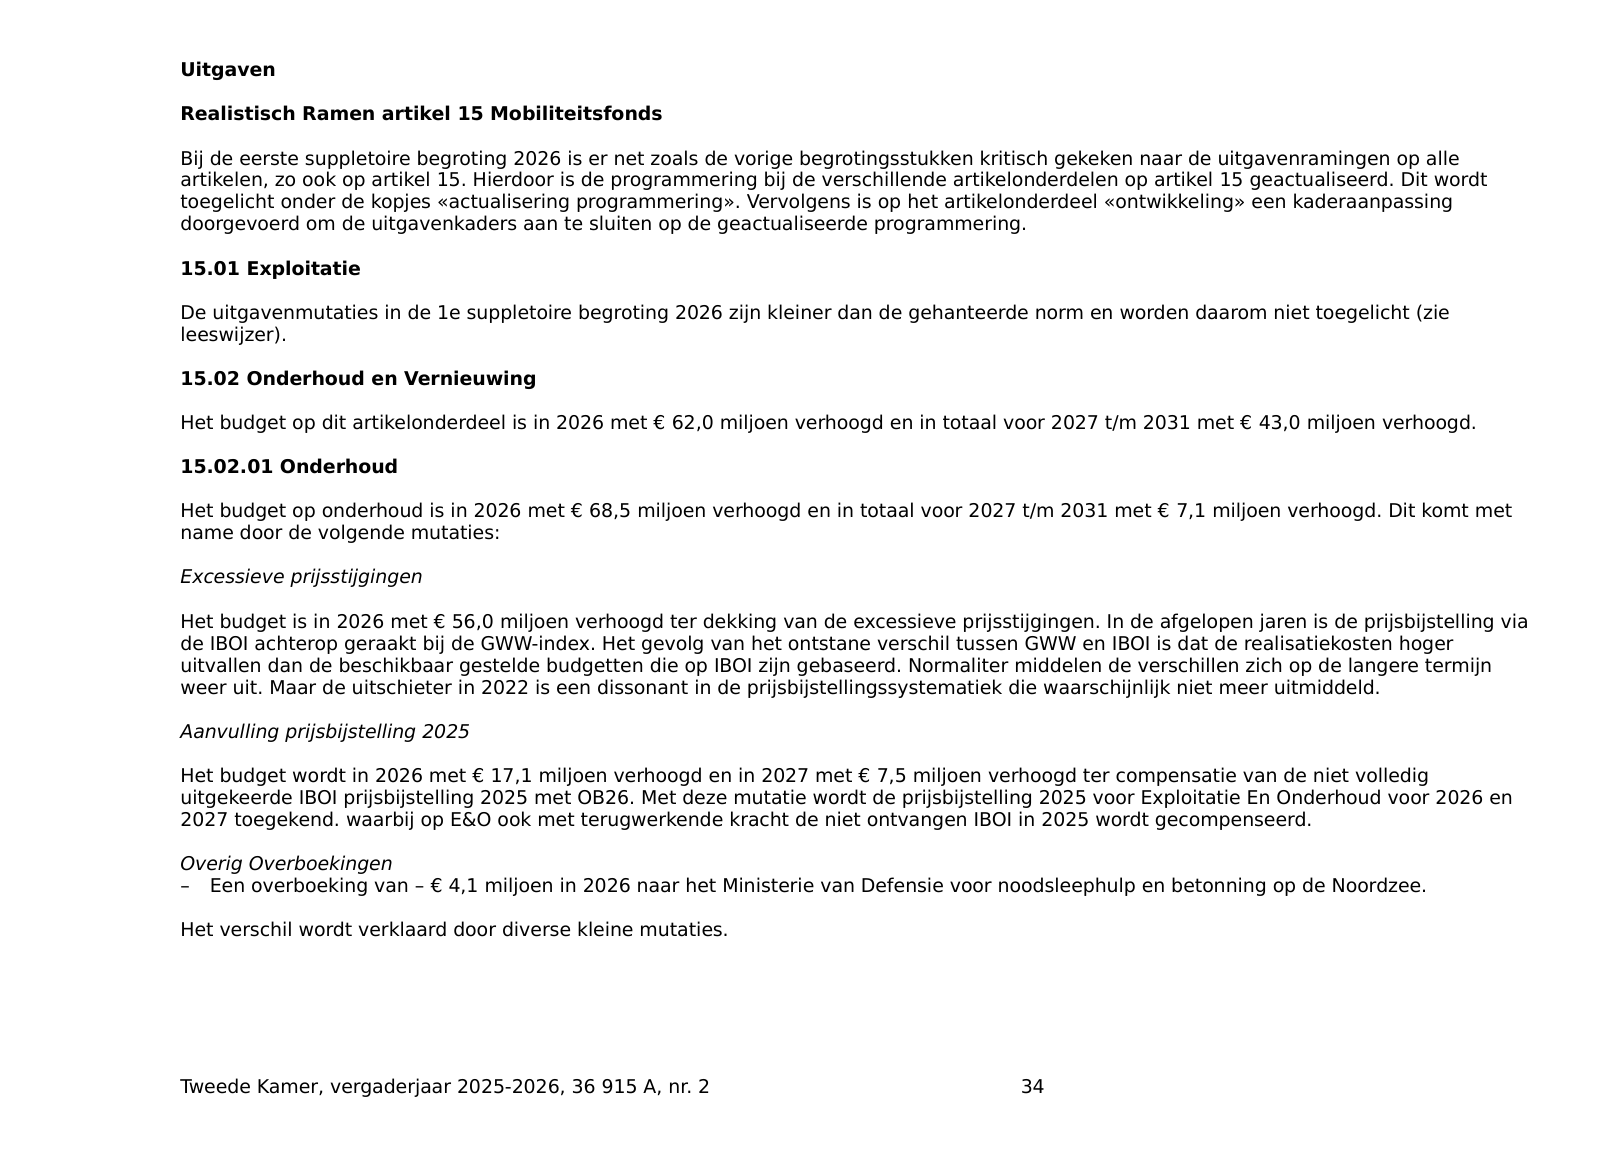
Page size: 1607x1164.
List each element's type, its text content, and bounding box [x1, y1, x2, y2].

subtitle Excessieve prijsstijgingen [180, 566, 1529, 588]
text Het budget op dit artikelonderdeel is in 2026 met € 62,0 miljoen verhoogd en in totaal voor 2027 t/m 2031 met € 43,0 miljoen verhoogd. [180, 412, 1529, 434]
subtitle Realistisch Ramen artikel 15 Mobiliteitsfonds [180, 103, 1529, 125]
subtitle Overig Overboekingen [180, 853, 1529, 875]
text Het verschil wordt verklaard door diverse kleine mutaties. [180, 919, 1529, 941]
text Het budget wordt in 2026 met € 17,1 miljoen verhoogd en in 2027 met € 7,5 miljoen verhoogd ter compensatie van de niet volledig uitgekeerde IBOI prijsbijstelling 2025 met OB26. Met deze mutatie wordt de prijsbijstelling 2025 voor Exploitatie En Onderhoud voor 2026 en 2027 toegekend. waarbij op E&O ook met terugwerkende kracht de niet ontvangen IBOI in 2025 wordt gecompenseerd. [180, 765, 1529, 831]
text Het budget is in 2026 met € 56,0 miljoen verhoogd ter dekking van de excessieve prijsstijgingen. In de afgelopen jaren is de prijsbijstelling via de IBOI achterop geraakt bij de GWW-index. Het gevolg van het ontstane verschil tussen GWW en IBOI is dat de realisatiekosten hoger uitvallen dan de beschikbaar gestelde budgetten die op IBOI zijn gebaseerd. Normaliter middelen de verschillen zich op de langere termijn weer uit. Maar de uitschieter in 2022 is een dissonant in de prijsbijstellingssystematiek die waarschijnlijk niet meer uitmiddeld. [180, 611, 1529, 698]
text – Een overboeking van – € 4,1 miljoen in 2026 naar het Ministerie van Defensie voor noodsleephulp en betonning op de Noordzee. [180, 875, 1529, 897]
subtitle 15.02.01 Onderhoud [180, 456, 1529, 478]
text Het budget op onderhoud is in 2026 met € 68,5 miljoen verhoogd en in totaal voor 2027 t/m 2031 met € 7,1 miljoen verhoogd. Dit komt met name door de volgende mutaties: [180, 500, 1529, 544]
subtitle Uitgaven [180, 59, 1529, 81]
text De uitgavenmutaties in de 1e suppletoire begroting 2026 zijn kleiner dan de gehanteerde norm en worden daarom niet toegelicht (zie leeswijzer). [180, 302, 1529, 346]
subtitle Aanvulling prijsbijstelling 2025 [180, 721, 1529, 743]
subtitle 15.01 Exploitatie [180, 257, 1529, 279]
subtitle 15.02 Onderhoud en Vernieuwing [180, 368, 1529, 390]
text Bij de eerste suppletoire begroting 2026 is er net zoals de vorige begrotingsstukken kritisch gekeken naar de uitgavenramingen op alle artikelen, zo ook op artikel 15. Hierdoor is de programmering bij de verschillende artikelonderdelen op artikel 15 geactualiseerd. Dit wordt toegelicht onder de kopjes «actualisering programmering». Vervolgens is op het artikelonderdeel «ontwikkeling» een kaderaanpassing doorgevoerd om de uitgavenkaders aan te sluiten op de geactualiseerde programmering. [180, 147, 1529, 235]
